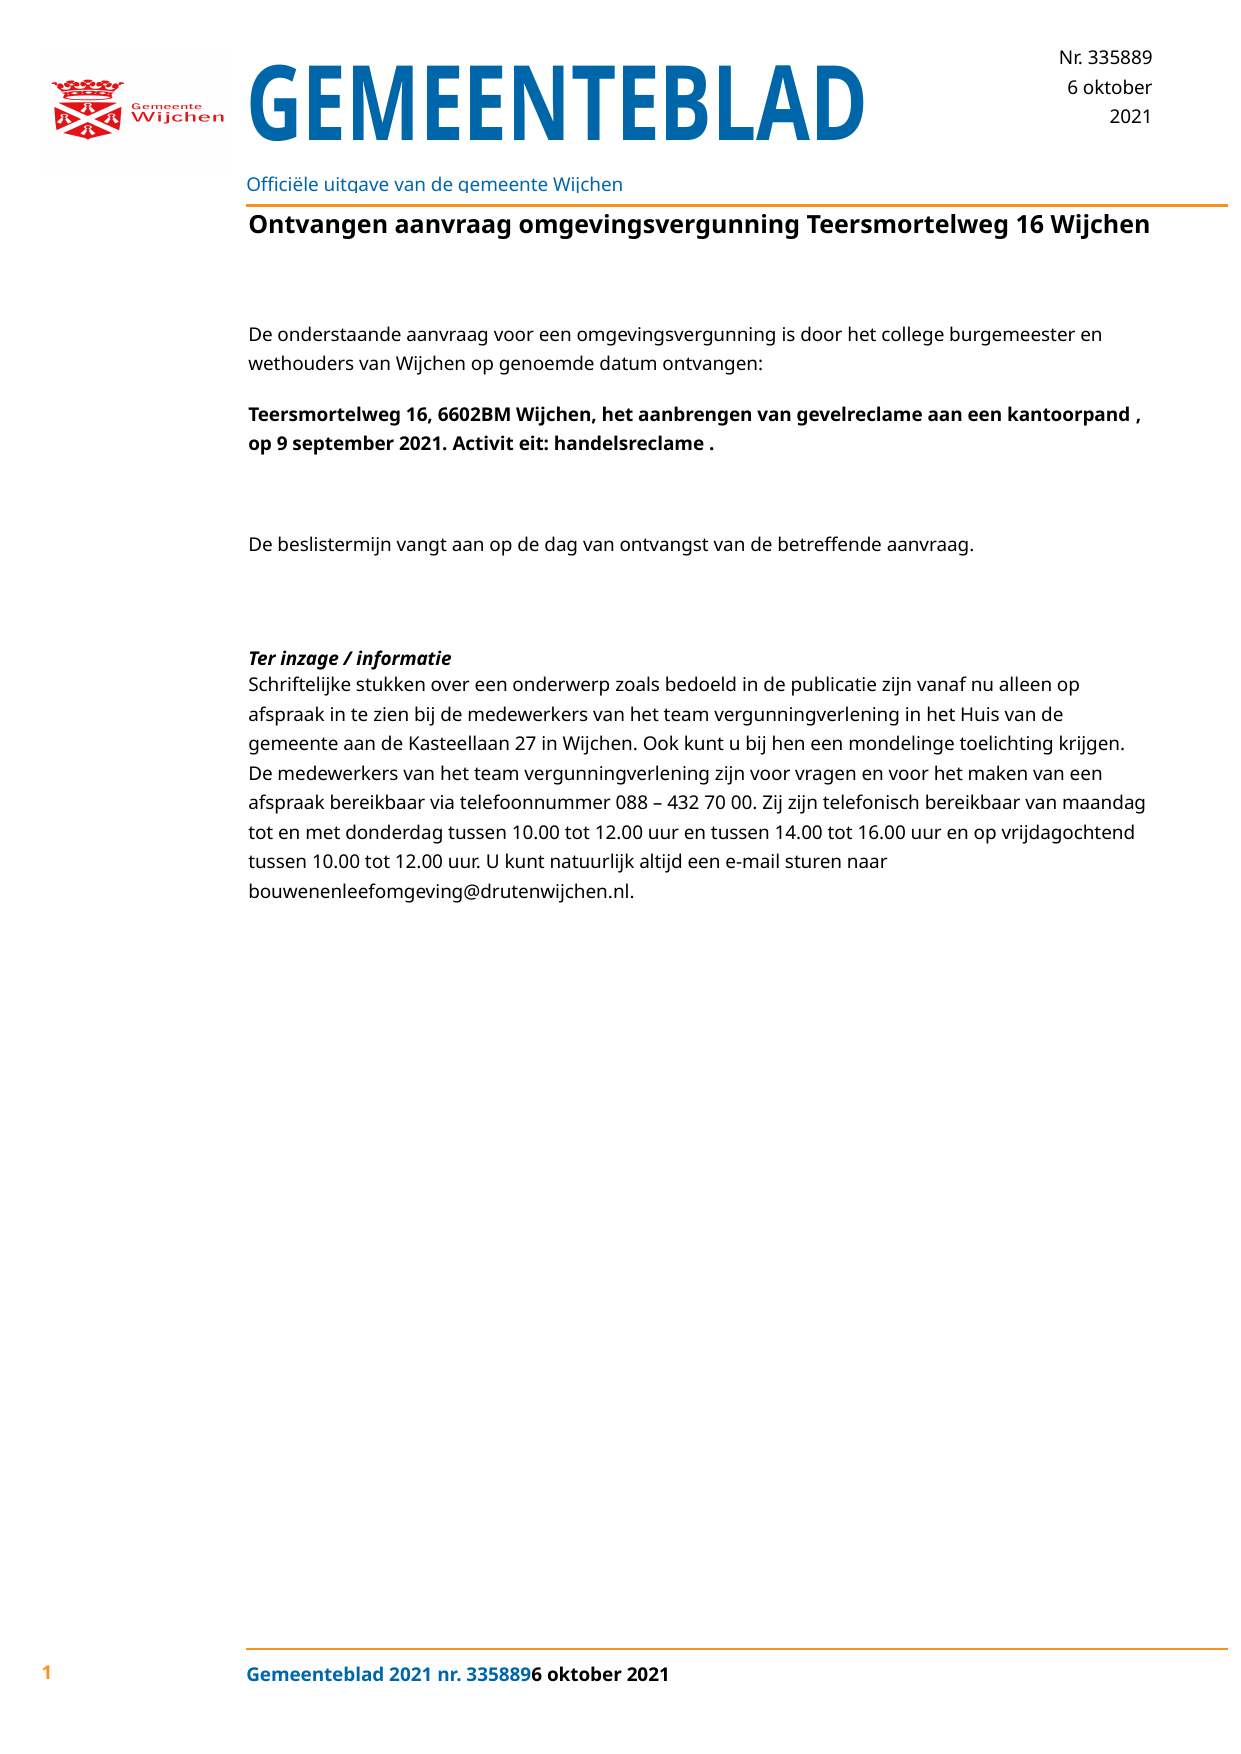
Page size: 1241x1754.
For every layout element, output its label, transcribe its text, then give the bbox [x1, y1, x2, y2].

picture [41, 47, 231, 172]
text De onderstaande aanvraag voor een omgevingsvergunning is door het college burgemeester en wethouders van Wijchen op genoemde datum ontvangen: [248, 321, 1152, 376]
text Schriftelijke stukken over een onderwerp zoals bedoeld in de publicatie zijn vanaf nu alleen op afspraak in te zien bij de medewerkers van het team vergunningverlening in het Huis van de gemeente aan de Kasteellaan 27 in Wijchen. Ook kunt u bij hen een mondelinge toelichting krijgen. De medewerkers van het team vergunningverlening zijn voor vragen en voor het maken van een afspraak bereikbaar via telefoonnummer 088 – 432 70 00. Zij zijn telefonisch bereikbaar van maandag tot en met donderdag tussen 10.00 tot 12.00 uur en tussen 14.00 tot 16.00 uur en op vrijdagochtend tussen 10.00 tot 12.00 uur. U kunt natuurlijk altijd een e-mail sturen naar bouwenenleefomgeving@drutenwijchen.nl. [248, 671, 1152, 904]
text Ter inzage / informatie [248, 646, 1152, 671]
text Ontvangen aanvraag omgevingsvergunning Teersmortelweg 16 Wijchen [248, 207, 1152, 241]
text Teersmortelweg 16, 6602BM Wijchen, het aanbrengen van gevelreclame aan een kantoorpand , op 9 september 2021. Activit eit: handelsreclame . [248, 401, 1152, 456]
text De beslistermijn vangt aan op de dag van ontvangst van de betreffende aanvraag. [248, 531, 1152, 557]
